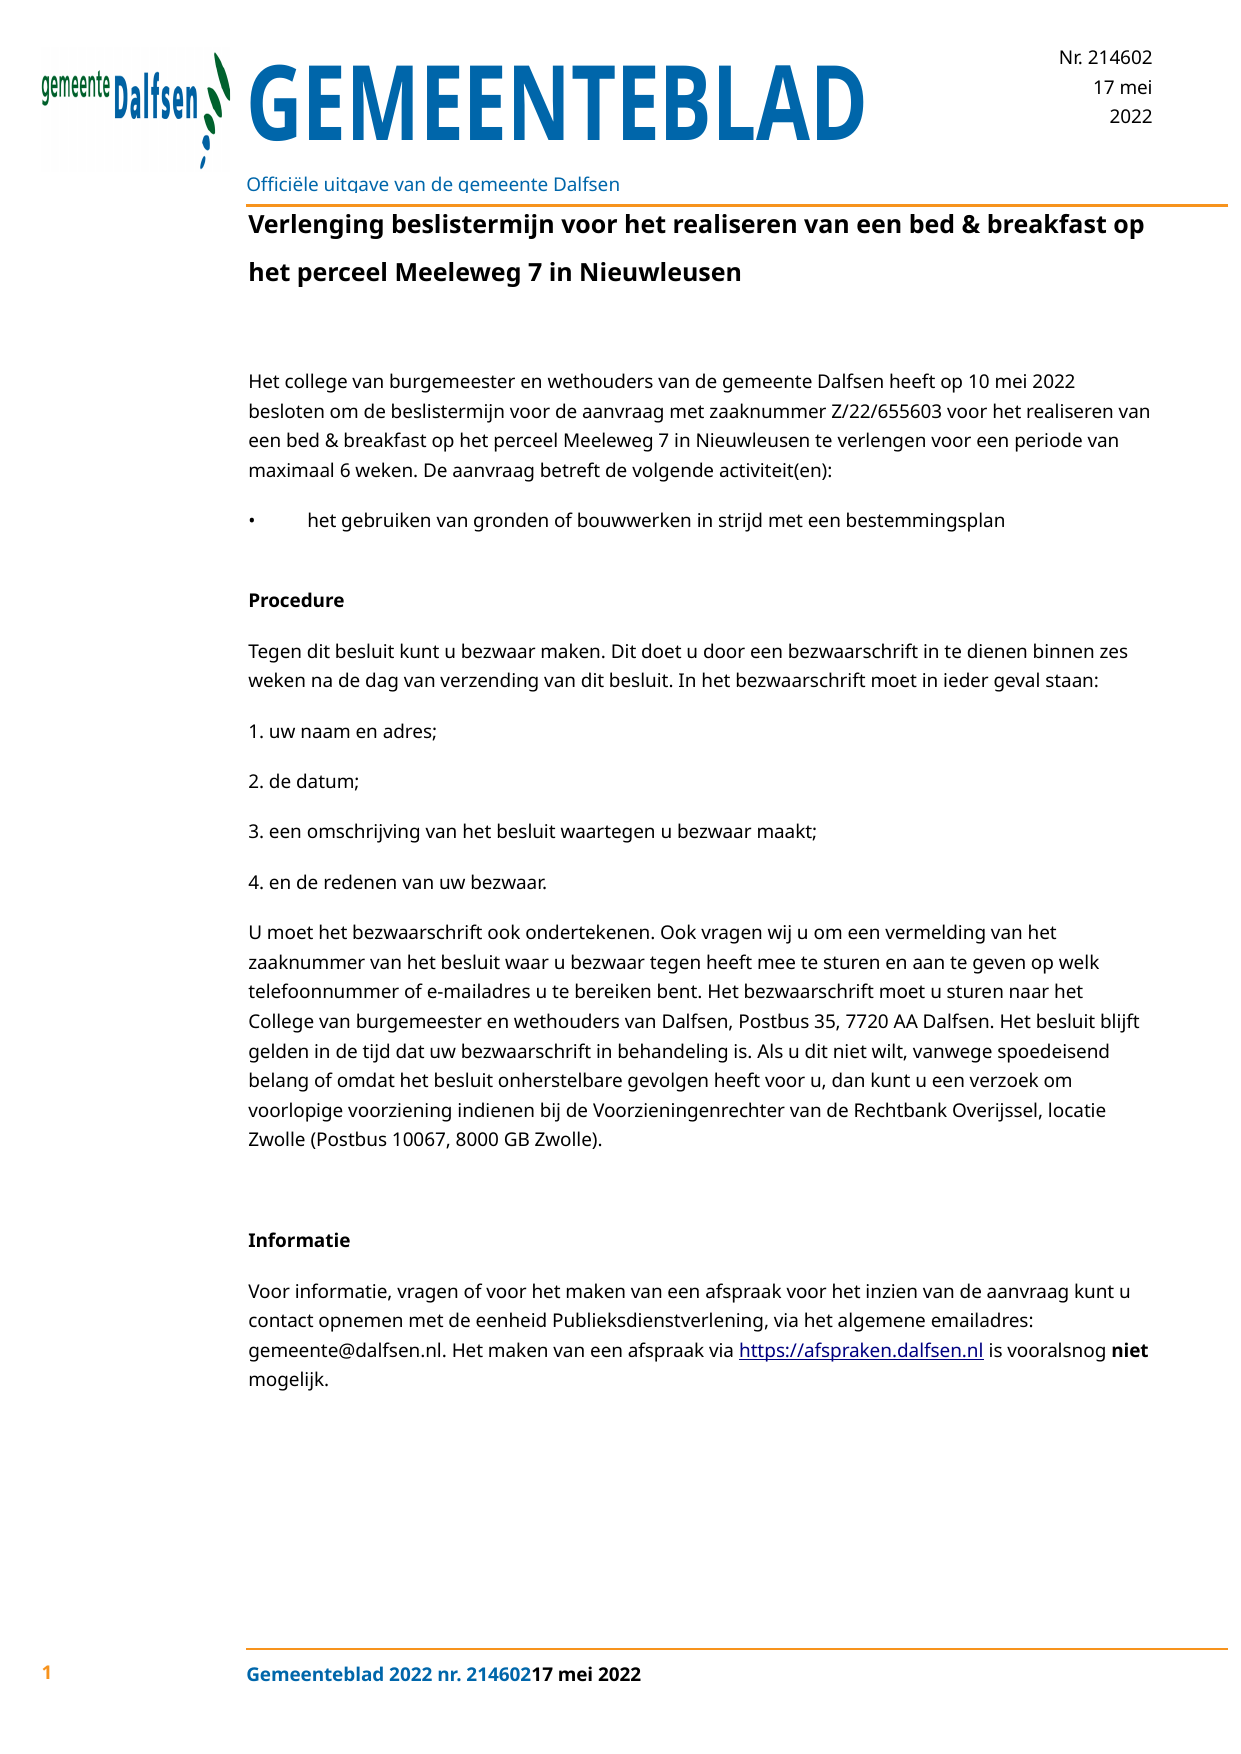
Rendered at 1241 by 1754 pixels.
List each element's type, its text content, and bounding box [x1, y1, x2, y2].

text Informatie [248, 1227, 1152, 1253]
text 2. de datum; [248, 768, 1152, 794]
list het gebruiken van gronden of bouwwerken in strijd met een bestemmingsplan [248, 507, 1152, 533]
text Voor informatie, vragen of voor het maken van een afspraak voor het inzien van de aanvraag kunt u contact opnemen met de eenheid Publieksdienstverlening, via het algemene emailadres: gemeente@dalfsen.nl. Het maken van een afspraak via https://afspraken.dalfsen.nl is vooralsnog niet mogelijk. [248, 1278, 1152, 1392]
text Het college van burgemeester en wethouders van de gemeente Dalfsen heeft op 10 mei 2022 besloten om de beslistermijn voor de aanvraag met zaaknummer Z/22/655603 voor het realiseren van een bed & breakfast op het perceel Meeleweg 7 in Nieuwleusen te verlengen voor een periode van maximaal 6 weken. De aanvraag betreft de volgende activiteit(en): [248, 368, 1152, 483]
text Tegen dit besluit kunt u bezwaar maken. Dit doet u door een bezwaarschrift in te dienen binnen zes weken na de dag van verzending van dit besluit. In het bezwaarschrift moet in ieder geval staan: [248, 638, 1152, 693]
text Procedure [248, 587, 1152, 613]
text 1. uw naam en adres; [248, 718, 1152, 744]
text 4. en de redenen van uw bezwaar. [248, 869, 1152, 895]
text 3. een omschrijving van het besluit waartegen u bezwaar maakt; [248, 819, 1152, 844]
picture [41, 47, 231, 172]
text U moet het bezwaarschrift ook ondertekenen. Ook vragen wij u om een vermelding van het zaaknummer van het besluit waar u bezwaar tegen heeft mee te sturen en aan te geven op welk telefoonnummer of e-mailadres u te bereiken bent. Het bezwaarschrift moet u sturen naar het College van burgemeester en wethouders van Dalfsen, Postbus 35, 7720 AA Dalfsen. Het besluit blijft gelden in de tijd dat uw bezwaarschrift in behandeling is. Als u dit niet wilt, vanwege spoedeisend belang of omdat het besluit onherstelbare gevolgen heeft voor u, dan kunt u een verzoek om voorlopige voorziening indienen bij de Voorzieningenrechter van de Rechtbank Overijssel, locatie Zwolle (Postbus 10067, 8000 GB Zwolle). [248, 919, 1152, 1152]
text Verlenging beslistermijn voor het realiseren van een bed & breakfast op het perceel Meeleweg 7 in Nieuwleusen [248, 207, 1152, 288]
